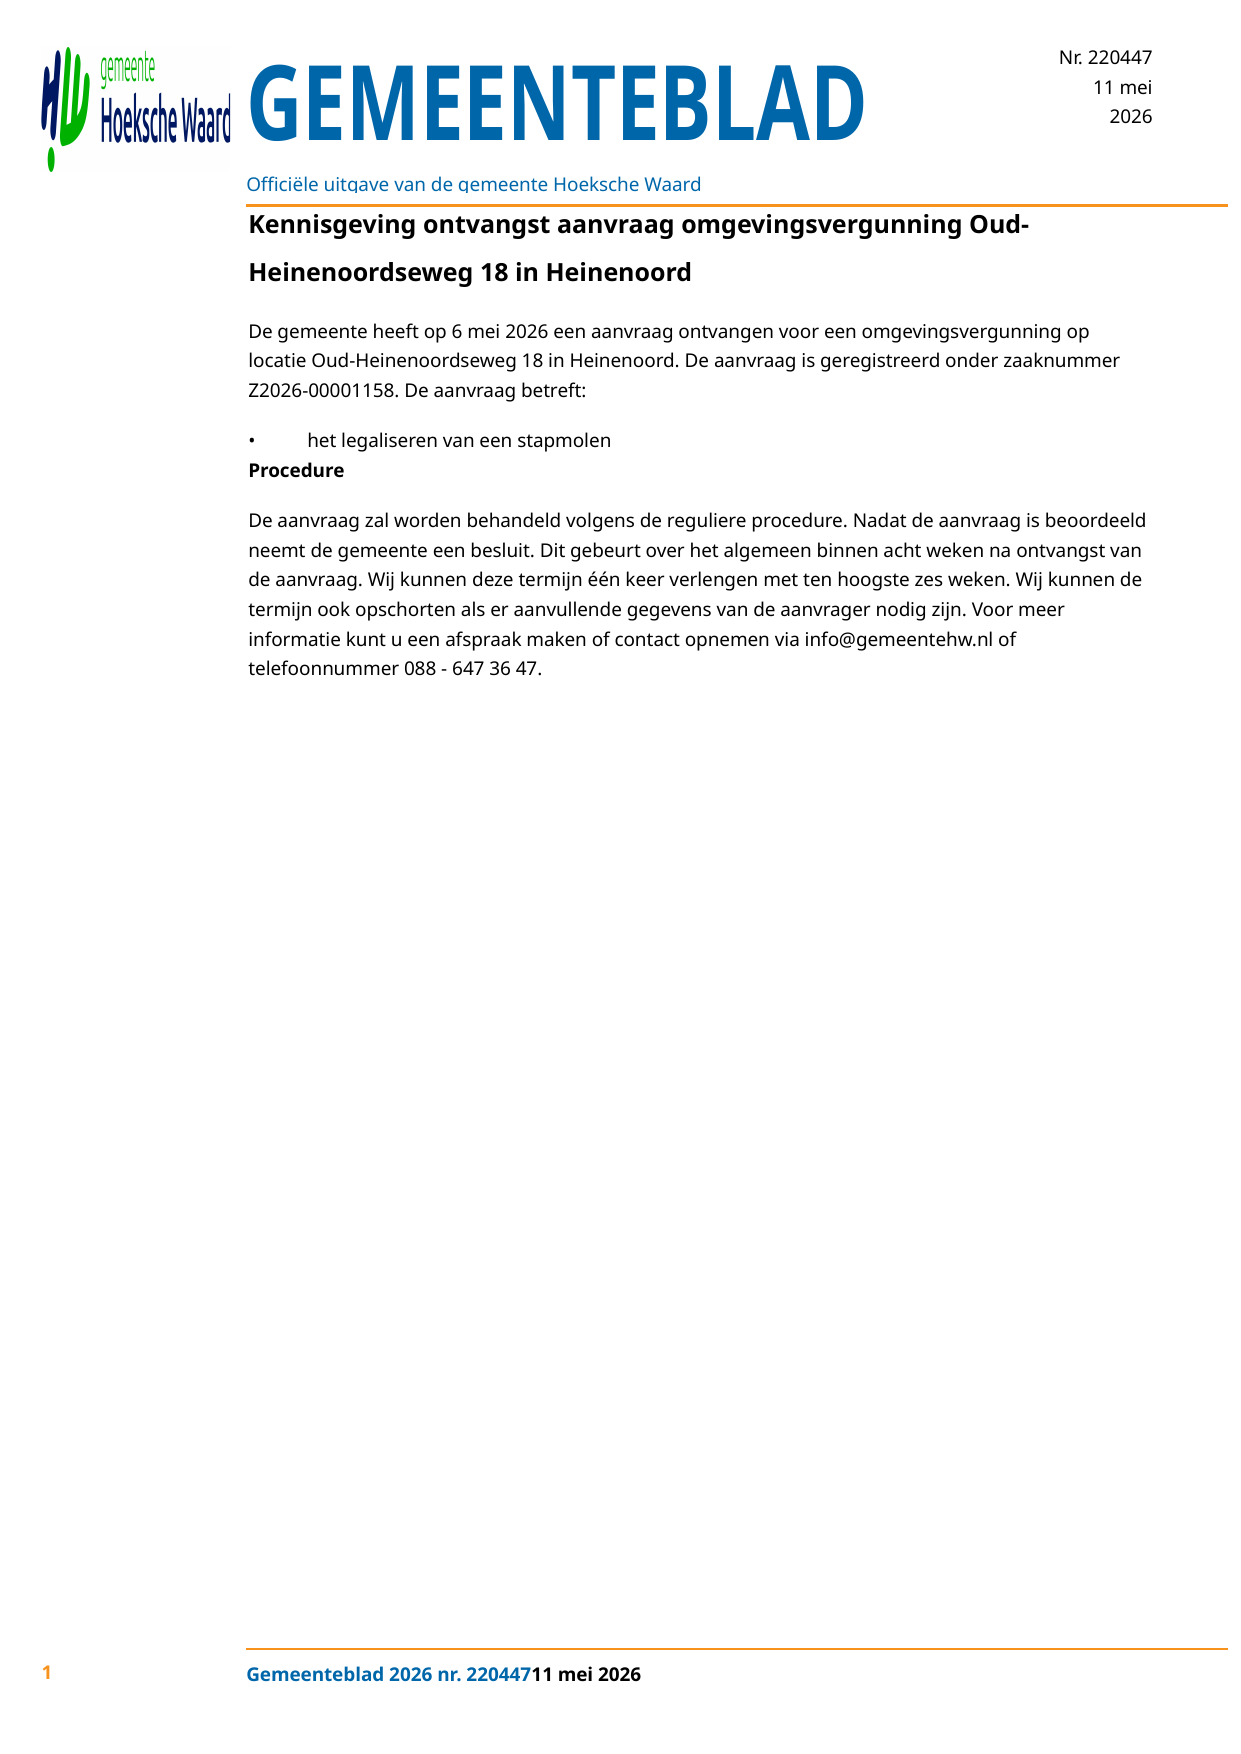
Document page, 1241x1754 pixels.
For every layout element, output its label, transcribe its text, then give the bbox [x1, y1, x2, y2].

text Procedure [248, 457, 1152, 483]
text De aanvraag zal worden behandeld volgens de reguliere procedure. Nadat de aanvraag is beoordeeld neemt de gemeente een besluit. Dit gebeurt over het algemeen binnen acht weken na ontvangst van de aanvraag. Wij kunnen deze termijn één keer verlengen met ten hoogste zes weken. Wij kunnen de termijn ook opschorten als er aanvullende gegevens van de aanvrager nodig zijn. Voor meer informatie kunt u een afspraak maken of contact opnemen via info@gemeentehw.nl of telefoonnummer 088 - 647 36 47. [248, 507, 1152, 681]
text Kennisgeving ontvangst aanvraag omgevingsvergunning Oud-Heinenoordseweg 18 in Heinenoord [248, 207, 1152, 288]
list het legaliseren van een stapmolen [248, 427, 1152, 453]
picture [41, 47, 231, 172]
text De gemeente heeft op 6 mei 2026 een aanvraag ontvangen voor een omgevingsvergunning op locatie Oud-Heinenoordseweg 18 in Heinenoord. De aanvraag is geregistreerd onder zaaknummer Z2026-00001158. De aanvraag betreft: [248, 318, 1152, 403]
